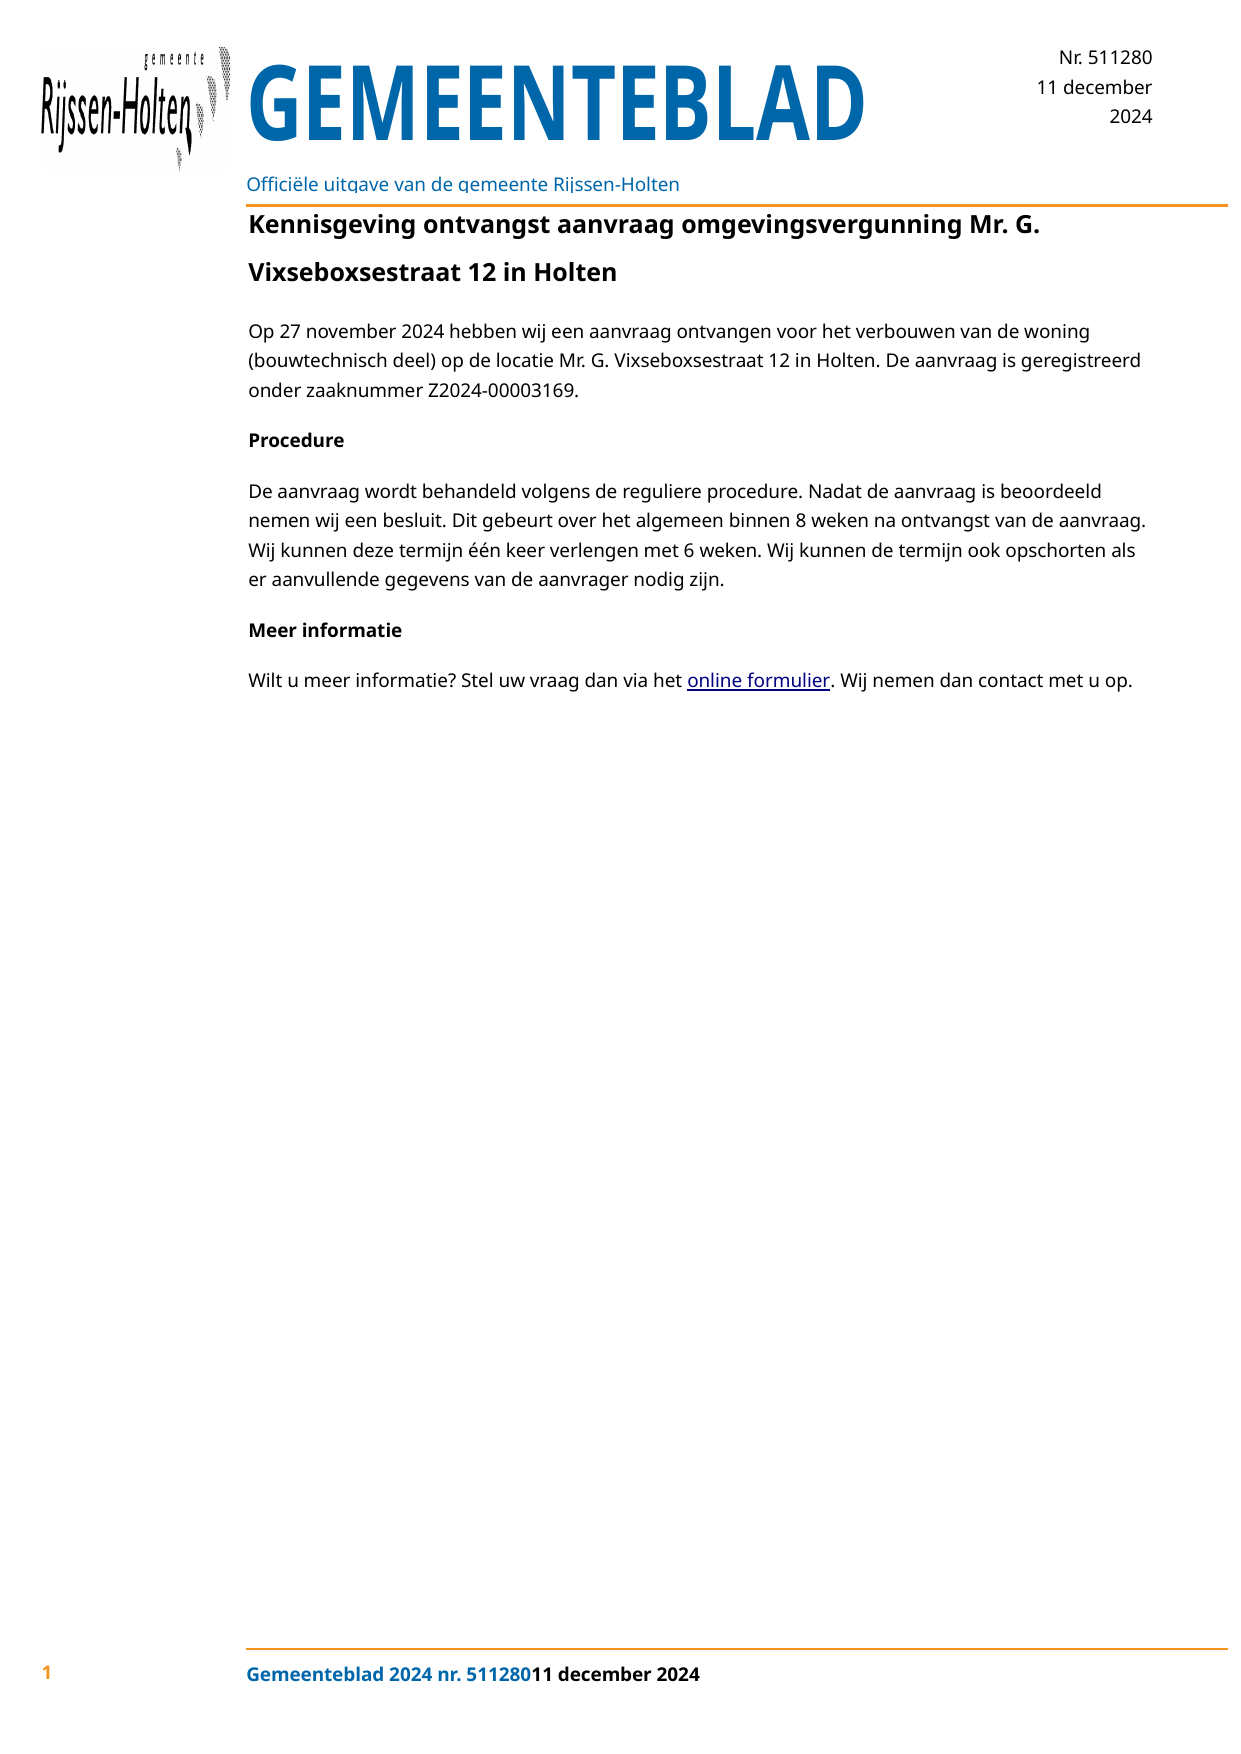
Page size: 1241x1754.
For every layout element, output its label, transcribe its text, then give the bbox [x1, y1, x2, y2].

text Op 27 november 2024 hebben wij een aanvraag ontvangen voor het verbouwen van de woning (bouwtechnisch deel) op de locatie Mr. G. Vixseboxsestraat 12 in Holten. De aanvraag is geregistreerd onder zaaknummer Z2024-00003169. [248, 318, 1152, 403]
text Kennisgeving ontvangst aanvraag omgevingsvergunning Mr. G. Vixseboxsestraat 12 in Holten [248, 207, 1152, 288]
text Wilt u meer informatie? Stel uw vraag dan via het online formulier. Wij nemen dan contact met u op. [248, 667, 1152, 693]
text De aanvraag wordt behandeld volgens de reguliere procedure. Nadat de aanvraag is beoordeeld nemen wij een besluit. Dit gebeurt over het algemeen binnen 8 weken na ontvangst van de aanvraag. Wij kunnen deze termijn één keer verlengen met 6 weken. Wij kunnen de termijn ook opschorten als er aanvullende gegevens van de aanvrager nodig zijn. [248, 478, 1152, 592]
text Procedure [248, 427, 1152, 453]
text Meer informatie [248, 617, 1152, 643]
picture [41, 47, 231, 172]
